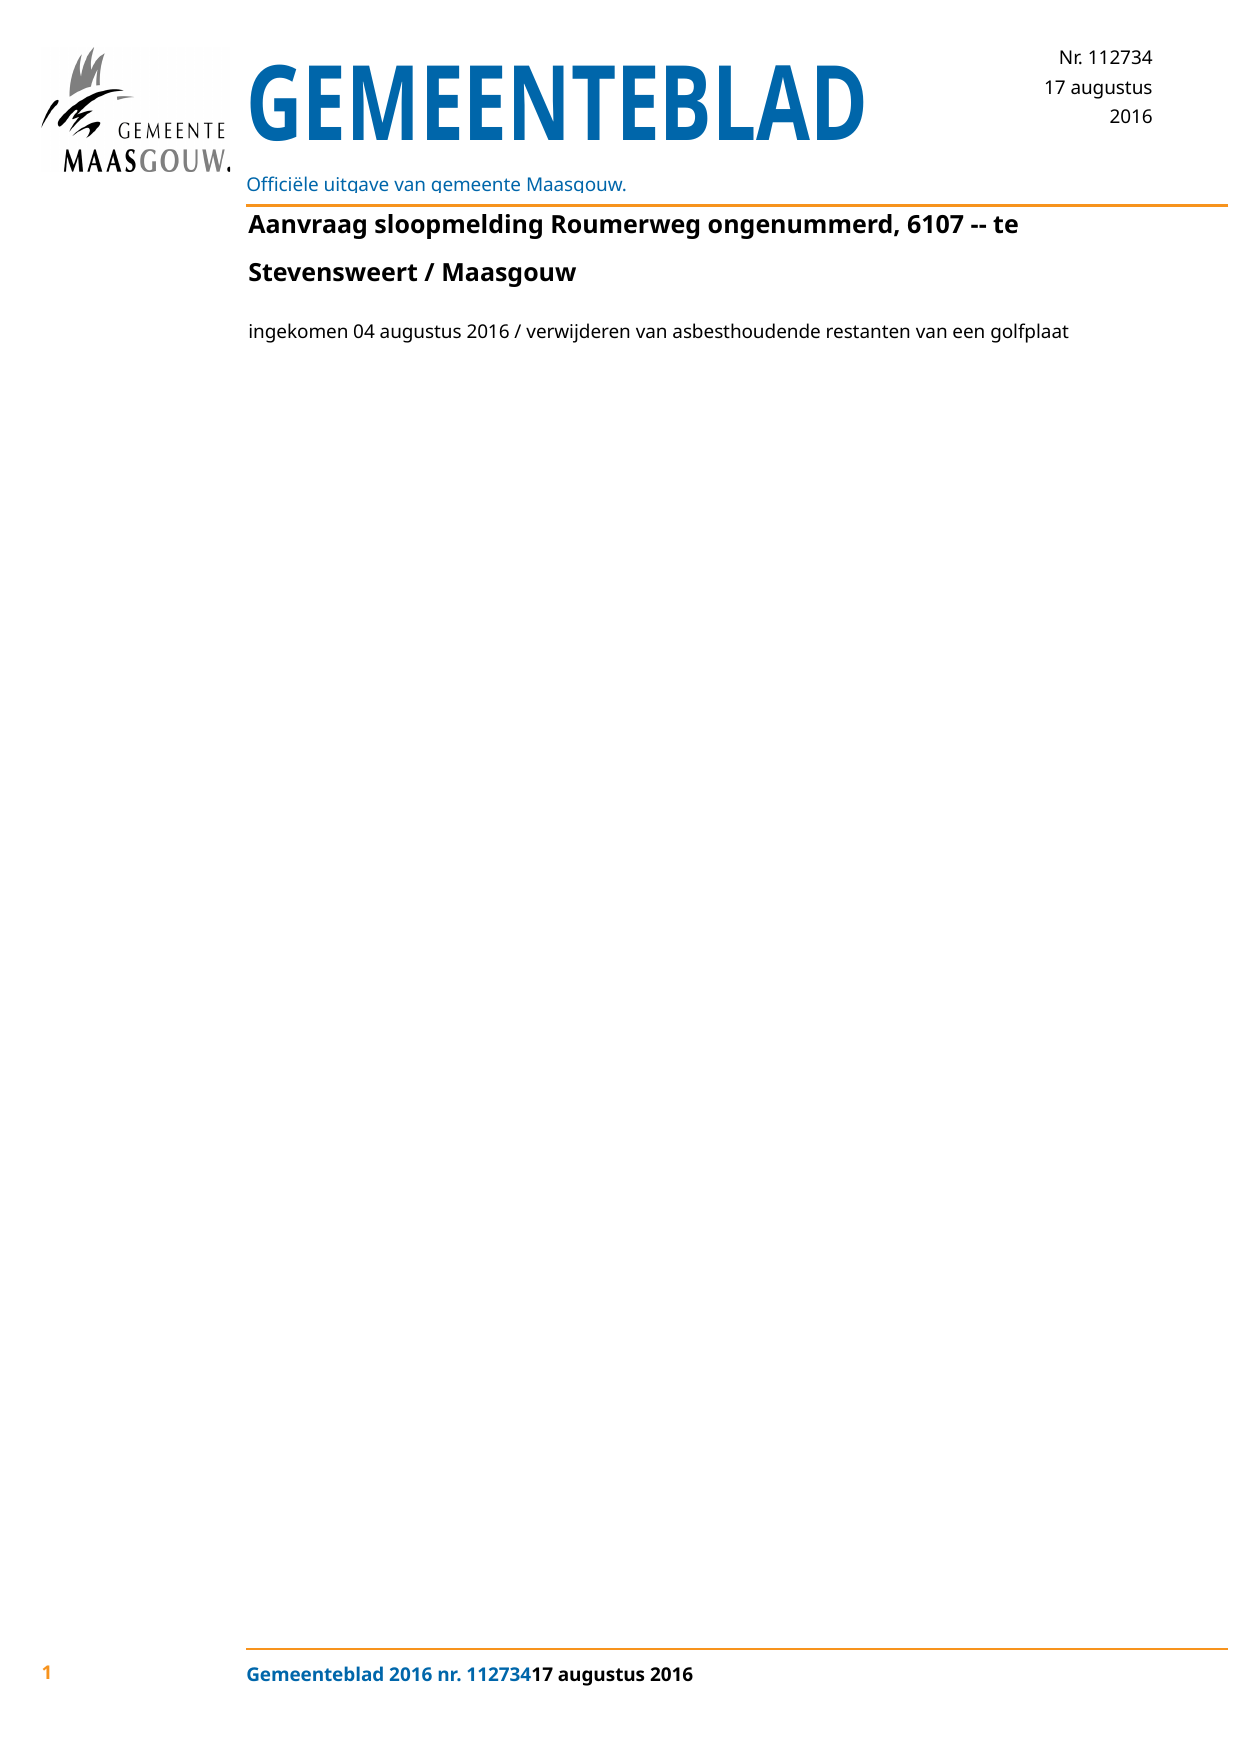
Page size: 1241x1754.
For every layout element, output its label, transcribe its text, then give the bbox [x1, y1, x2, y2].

picture [41, 47, 231, 172]
text ingekomen 04 augustus 2016 / verwijderen van asbesthoudende restanten van een golfplaat [248, 318, 1152, 344]
text Aanvraag sloopmelding Roumerweg ongenummerd, 6107 -- te Stevensweert / Maasgouw [248, 207, 1152, 288]
